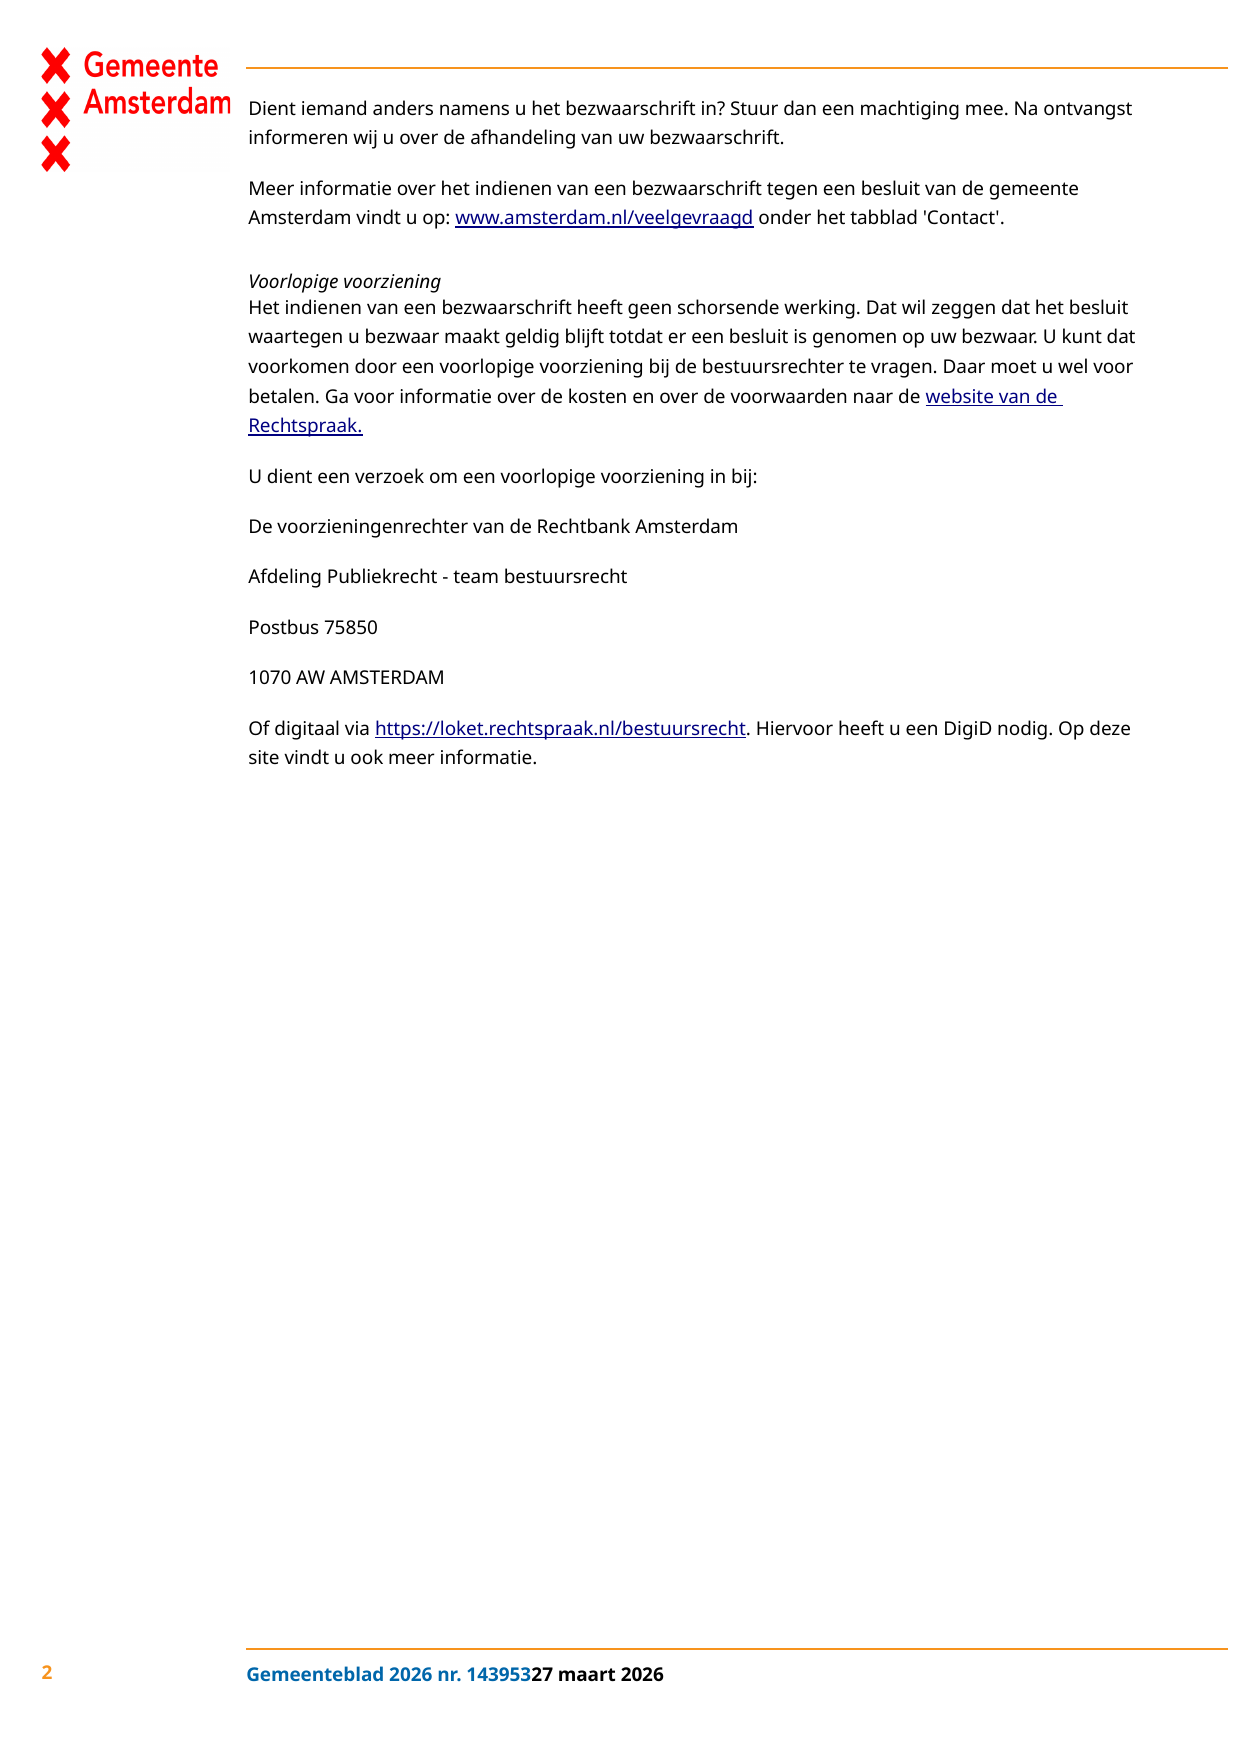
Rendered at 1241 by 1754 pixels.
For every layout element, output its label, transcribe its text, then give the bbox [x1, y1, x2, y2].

text 1070 AW AMSTERDAM [248, 664, 1152, 690]
text Postbus 75850 [248, 614, 1152, 640]
text Het indienen van een bezwaarschrift heeft geen schorsende werking. Dat wil zeggen dat het besluit waartegen u bezwaar maakt geldig blijft totdat er een besluit is genomen op uw bezwaar. U kunt dat voorkomen door een voorlopige voorziening bij de bestuursrechter te vragen. Daar moet u wel voor betalen. Ga voor informatie over de kosten en over de voorwaarden naar de website van de Rechtspraak. [248, 294, 1152, 438]
picture [41, 47, 231, 172]
text U dient een verzoek om een voorlopige voorziening in bij: [248, 463, 1152, 488]
text Of digitaal via https://loket.rechtspraak.nl/bestuursrecht. Hiervoor heeft u een DigiD nodig. Op deze site vindt u ook meer informatie. [248, 715, 1152, 770]
text Afdeling Publiekrecht - team bestuursrecht [248, 564, 1152, 589]
text Voorlopige voorziening [248, 268, 1152, 294]
text De voorzieningenrechter van de Rechtbank Amsterdam [248, 513, 1152, 539]
text Meer informatie over het indienen van een bezwaarschrift tegen een besluit van de gemeente Amsterdam vindt u op: www.amsterdam.nl/veelgevraagd onder het tabblad 'Contact'. [248, 175, 1152, 230]
text Dient iemand anders namens u het bezwaarschrift in? Stuur dan een machtiging mee. Na ontvangst informeren wij u over de afhandeling van uw bezwaarschrift. [248, 95, 1152, 150]
